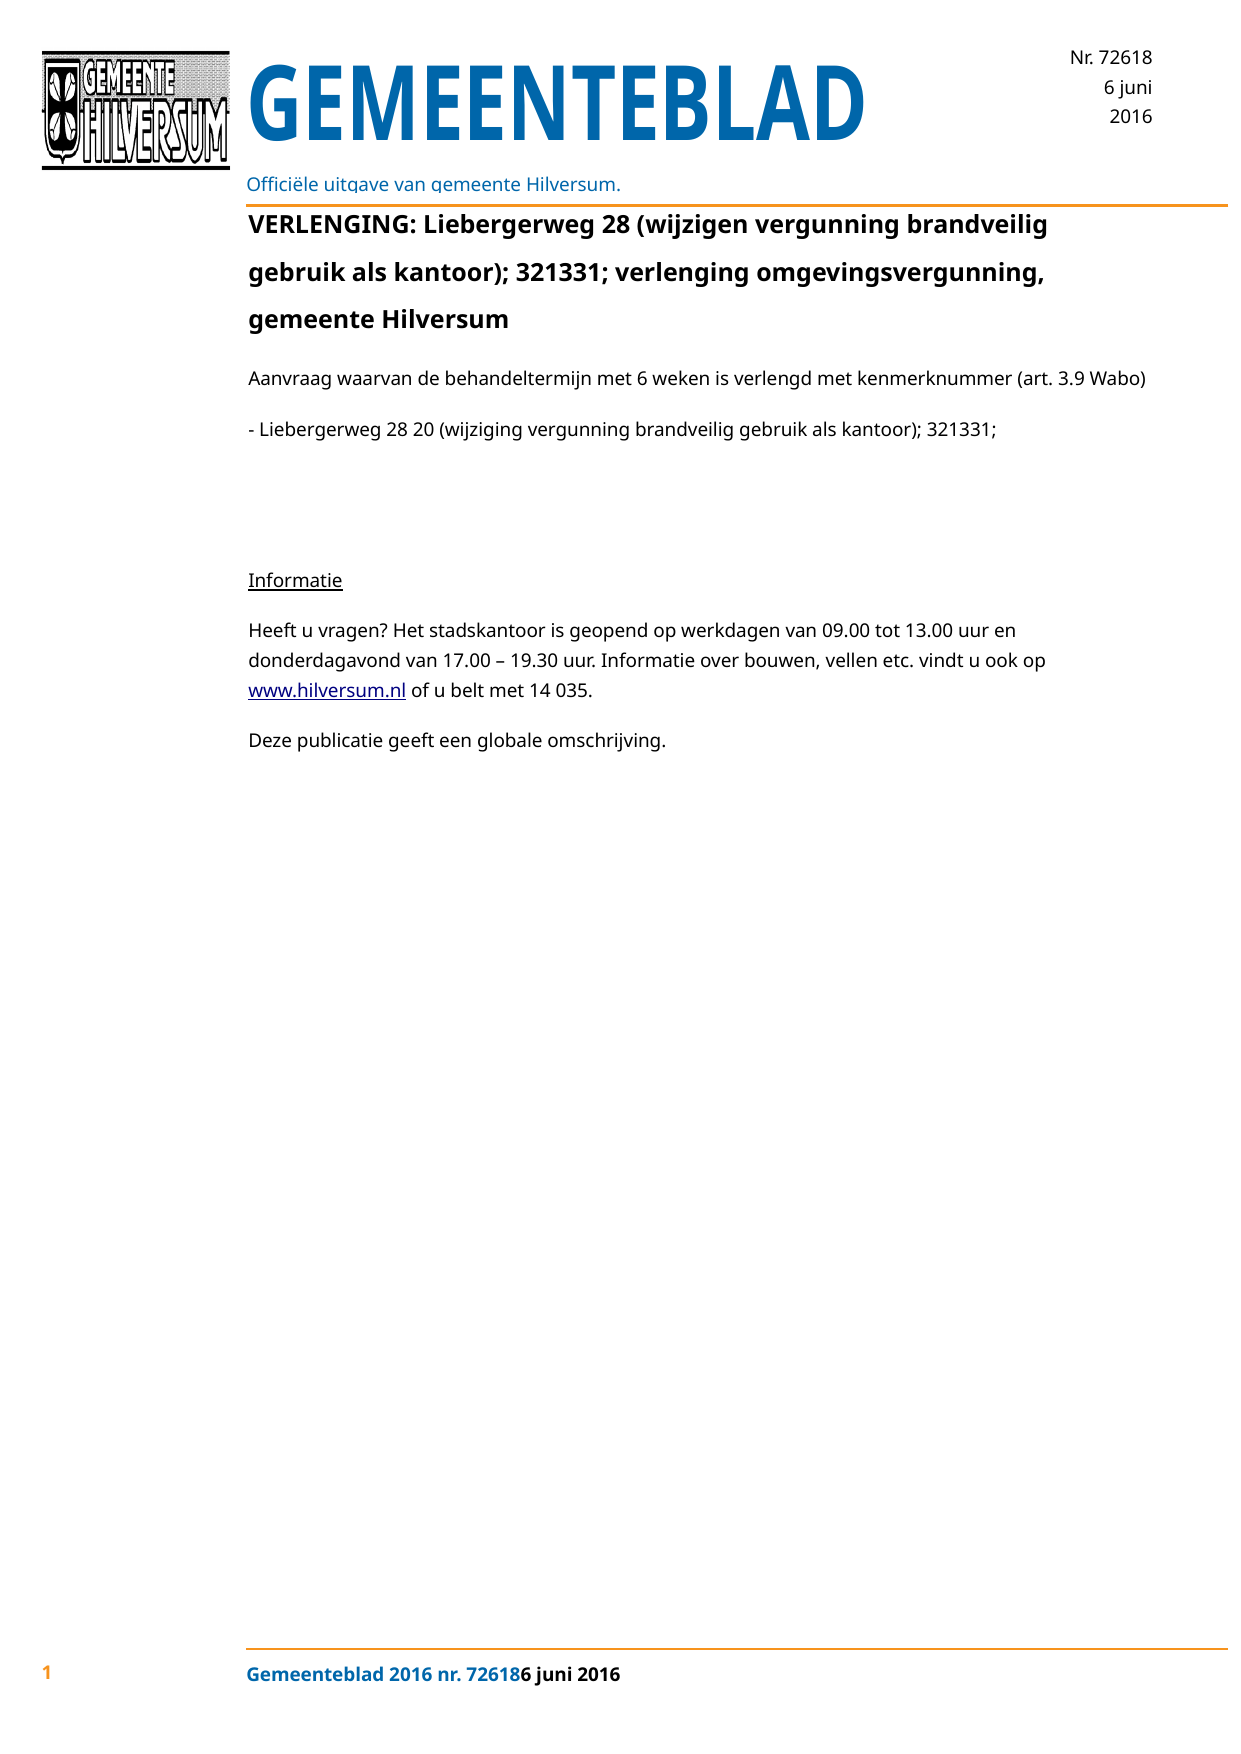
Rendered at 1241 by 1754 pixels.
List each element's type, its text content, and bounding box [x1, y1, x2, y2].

text VERLENGING: Liebergerweg 28 (wijzigen vergunning brandveilig gebruik als kantoor); 321331; verlenging omgevingsvergunning, gemeente Hilversum [248, 207, 1152, 336]
text Deze publicatie geeft een globale omschrijving. [248, 727, 1152, 753]
text - Liebergerweg 28 20 (wijziging vergunning brandveilig gebruik als kantoor); 321331; [248, 416, 1152, 442]
text Informatie [248, 567, 1152, 593]
text Aanvraag waarvan de behandeltermijn met 6 weken is verlengd met kenmerknummer (art. 3.9 Wabo) [248, 366, 1152, 391]
text Heeft u vragen? Het stadskantoor is geopend op werkdagen van 09.00 tot 13.00 uur en donderdagavond van 17.00 – 19.30 uur. Informatie over bouwen, vellen etc. vindt u ook op www.hilversum.nl of u belt met 14 035. [248, 618, 1152, 702]
picture [41, 47, 231, 172]
